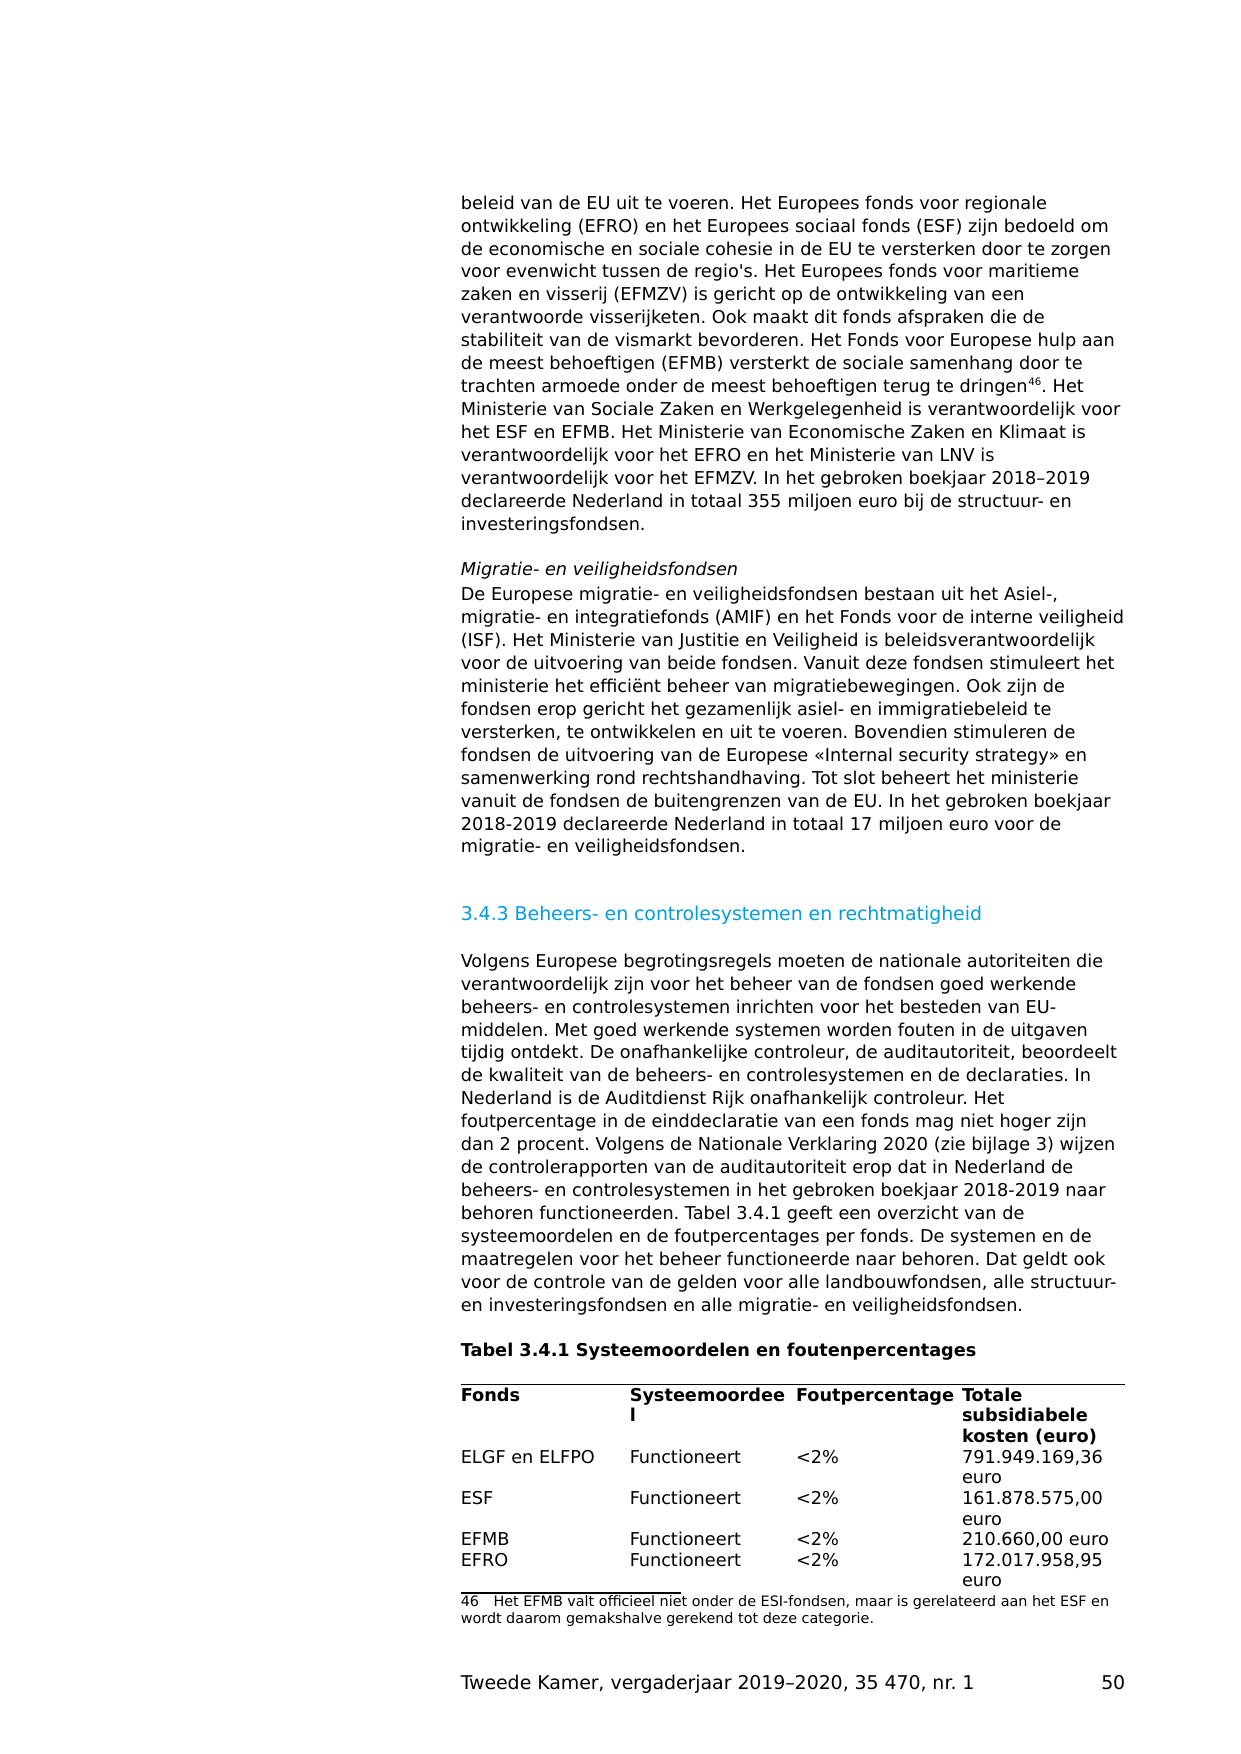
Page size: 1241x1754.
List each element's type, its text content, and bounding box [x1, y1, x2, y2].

table_cell <2% [793, 1488, 959, 1529]
table_cell Functioneert [627, 1488, 793, 1529]
table_cell 161.878.575,00 euro [959, 1488, 1125, 1529]
table_header Foutpercentage [793, 1385, 959, 1447]
table_cell 791.949.169,36 euro [959, 1447, 1125, 1488]
table_cell ELGF en ELFPO [461, 1447, 627, 1488]
text __Het EFMB valt officieel niet onder de ESI-fondsen, maar is gerelateerd aan het ESF en wordt daarom gemakshalve gerekend tot deze categorie. [461, 1593, 1125, 1627]
text beleid van de EU uit te voeren. Het Europees fonds voor regionale ontwikkeling (EFRO) en het Europees sociaal fonds (ESF) zijn bedoeld om de economische en sociale cohesie in de EU te versterken door te zorgen voor evenwicht tussen de regio's. Het Europees fonds voor maritieme zaken en visserij (EFMZV) is gericht op de ontwikkeling van een verantwoorde visserijketen. Ook maakt dit fonds afspraken die de stabiliteit van de vismarkt bevorderen. Het Fonds voor Europese hulp aan de meest behoeftigen (EFMB) versterkt de sociale samenhang door te trachten armoede onder de meest behoeftigen terug te dringen. Het Ministerie van Sociale Zaken en Werkgelegenheid is verantwoordelijk voor het ESF en EFMB. Het Ministerie van Economische Zaken en Klimaat is verantwoordelijk voor het EFRO en het Ministerie van LNV is verantwoordelijk voor het EFMZV. In het gebroken boekjaar 2018–2019 declareerde Nederland in totaal 355 miljoen euro bij de structuur- en investeringsfondsen. [461, 191, 1125, 534]
table_header Totale subsidiabele kosten (euro) [959, 1385, 1125, 1447]
table_cell EFMB [461, 1529, 627, 1550]
table_cell Functioneert [627, 1550, 793, 1591]
table_cell 210.660,00 euro [959, 1529, 1125, 1550]
table_cell <2% [793, 1550, 959, 1591]
text De Europese migratie- en veiligheidsfondsen bestaan uit het Asiel-, migratie- en integratiefonds (AMIF) en het Fonds voor de interne veiligheid (ISF). Het Ministerie van Justitie en Veiligheid is beleidsverantwoordelijk voor de uitvoering van beide fondsen. Vanuit deze fondsen stimuleert het ministerie het efficiënt beheer van migratiebewegingen. Ook zijn de fondsen erop gericht het gezamenlijk asiel- en immigratiebeleid te versterken, te ontwikkelen en uit te voeren. Bovendien stimuleren de fondsen de uitvoering van de Europese «Internal security strategy» en samenwerking rond rechtshandhaving. Tot slot beheert het ministerie vanuit de fondsen de buitengrenzen van de EU. In het gebroken boekjaar 2018-2019 declareerde Nederland in totaal 17 miljoen euro voor de migratie- en veiligheidsfondsen. [461, 582, 1125, 880]
table_cell 172.017.958,95 euro [959, 1550, 1125, 1591]
table_cell EFRO [461, 1550, 627, 1591]
text Tabel 3.4.1 Systeemoordelen en foutenpercentages [461, 1338, 1125, 1361]
table_header Systeemoordeel [627, 1385, 793, 1447]
title 3.4.3 Beheers- en controlesystemen en rechtmatigheid [461, 903, 1125, 925]
text Volgens Europese begrotingsregels moeten de nationale autoriteiten die verantwoordelijk zijn voor het beheer van de fondsen goed werkende beheers- en controlesystemen inrichten voor het besteden van EU-middelen. Met goed werkende systemen worden fouten in de uitgaven tijdig ontdekt. De onafhankelijke controleur, de auditautoriteit, beoordeelt de kwaliteit van de beheers- en controlesystemen en de declaraties. In Nederland is de Auditdienst Rijk onafhankelijk controleur. Het foutpercentage in de einddeclaratie van een fonds mag niet hoger zijn dan 2 procent. Volgens de Nationale Verklaring 2020 (zie bijlage 3) wijzen de controlerapporten van de auditautoriteit erop dat in Nederland de beheers- en controlesystemen in het gebroken boekjaar 2018-2019 naar behoren functioneerden. Tabel 3.4.1 geeft een overzicht van de systeemoordelen en de foutpercentages per fonds. De systemen en de maatregelen voor het beheer functioneerde naar behoren. Dat geldt ook voor de controle van de gelden voor alle landbouwfondsen, alle structuur- en investeringsfondsen en alle migratie- en veiligheidsfondsen. [461, 949, 1125, 1316]
table_cell Functioneert [627, 1447, 793, 1488]
text Migratie- en veiligheidsfondsen [461, 557, 1125, 580]
table_cell ESF [461, 1488, 627, 1529]
table_cell Functioneert [627, 1529, 793, 1550]
table_cell <2% [793, 1447, 959, 1488]
table_cell <2% [793, 1529, 959, 1550]
table_header Fonds [461, 1385, 627, 1447]
